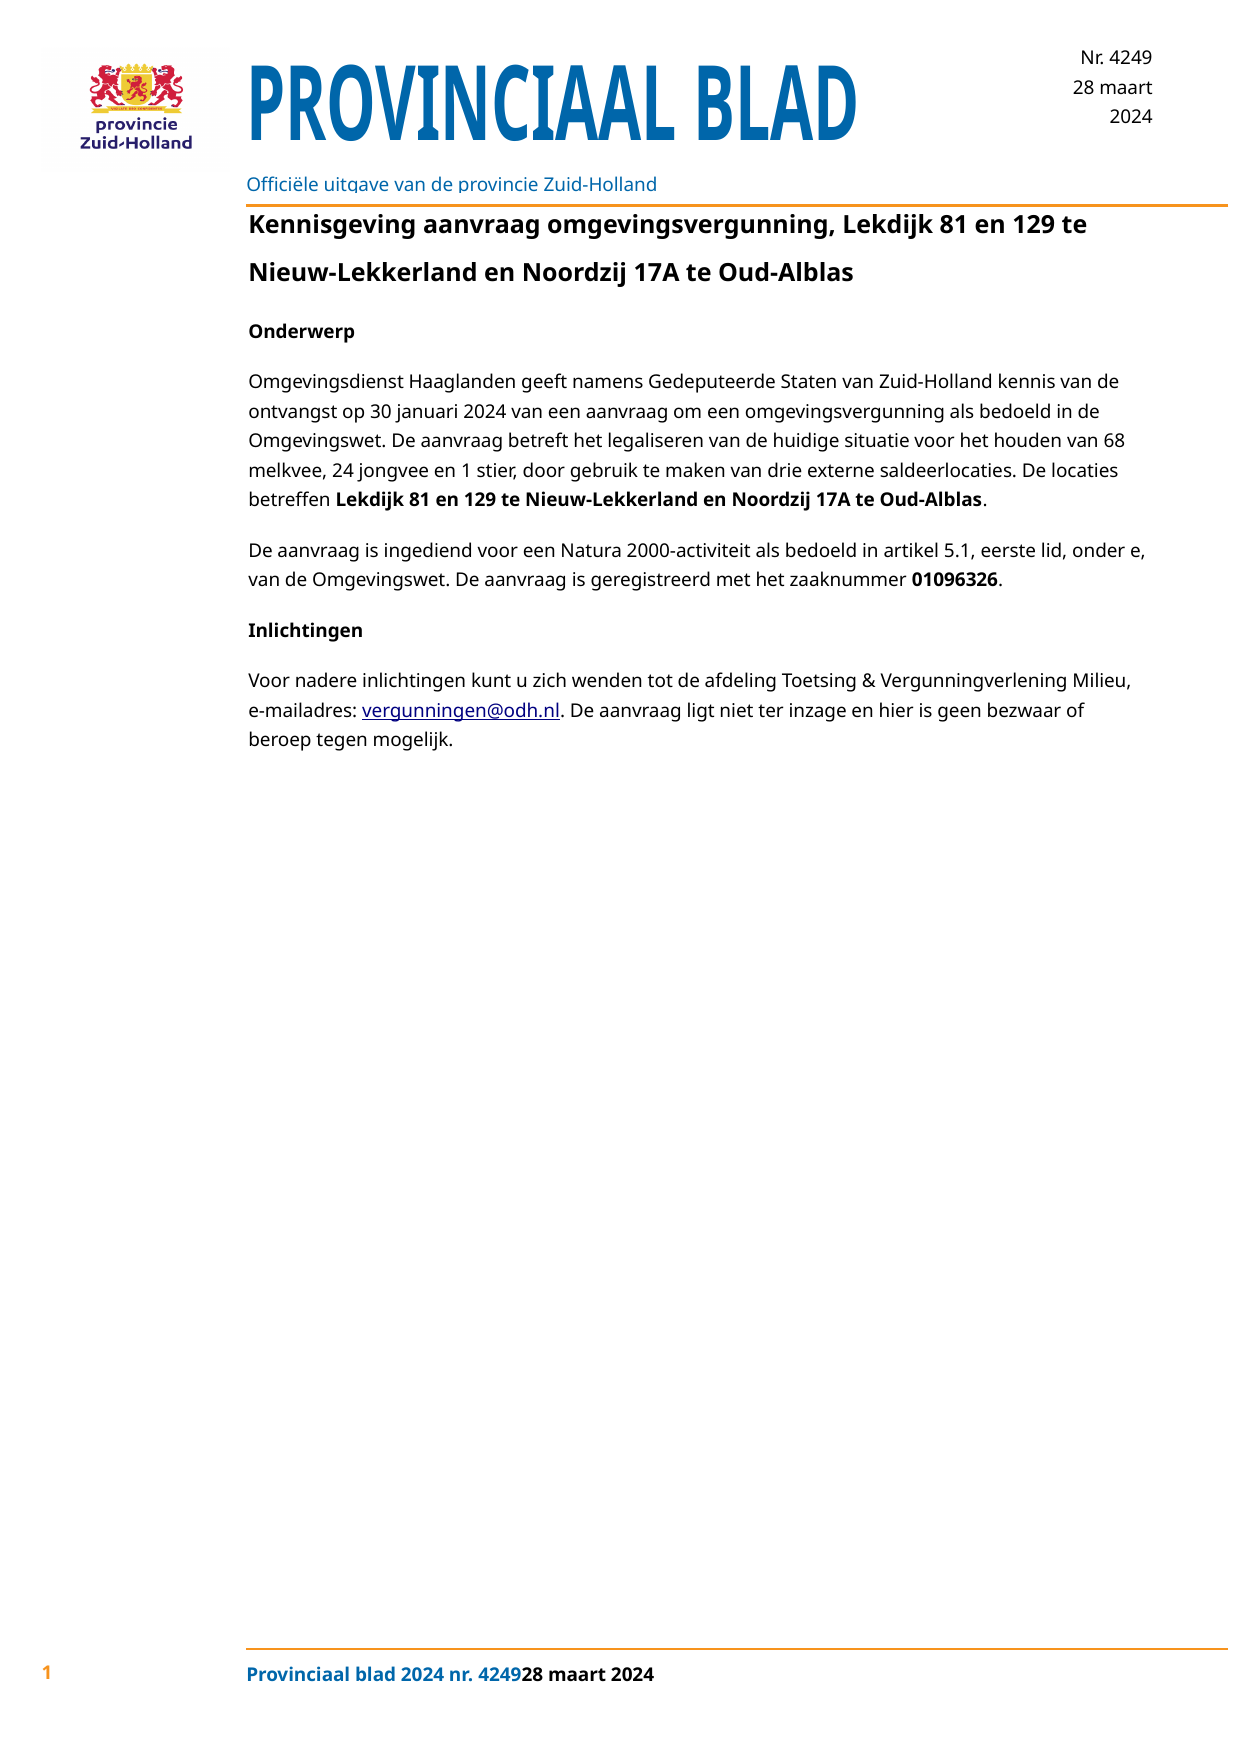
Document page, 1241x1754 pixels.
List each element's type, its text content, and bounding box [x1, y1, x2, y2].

text De aanvraag is ingediend voor een Natura 2000-activiteit als bedoeld in artikel 5.1, eerste lid, onder e, van de Omgevingswet. De aanvraag is geregistreerd met het zaaknummer 01096326. [248, 537, 1152, 592]
text Omgevingsdienst Haaglanden geeft namens Gedeputeerde Staten van Zuid-Holland kennis van de ontvangst op 30 januari 2024 van een aanvraag om een omgevingsvergunning als bedoeld in de Omgevingswet. De aanvraag betreft het legaliseren van de huidige situatie voor het houden van 68 melkvee, 24 jongvee en 1 stier, door gebruik te maken van drie externe saldeerlocaties. De locaties betreffen Lekdijk 81 en 129 te Nieuw-Lekkerland en Noordzij 17A te Oud-Alblas. [248, 368, 1152, 512]
text Kennisgeving aanvraag omgevingsvergunning, Lekdijk 81 en 129 te Nieuw-Lekkerland en Noordzij 17A te Oud-Alblas [248, 207, 1152, 288]
text Voor nadere inlichtingen kunt u zich wenden tot de afdeling Toetsing & Vergunningverlening Milieu, e-mailadres: vergunningen@odh.nl. De aanvraag ligt niet ter inzage en hier is geen bezwaar of beroep tegen mogelijk. [248, 667, 1152, 752]
text Inlichtingen [248, 617, 1152, 643]
picture [41, 47, 231, 172]
text Onderwerp [248, 318, 1152, 344]
